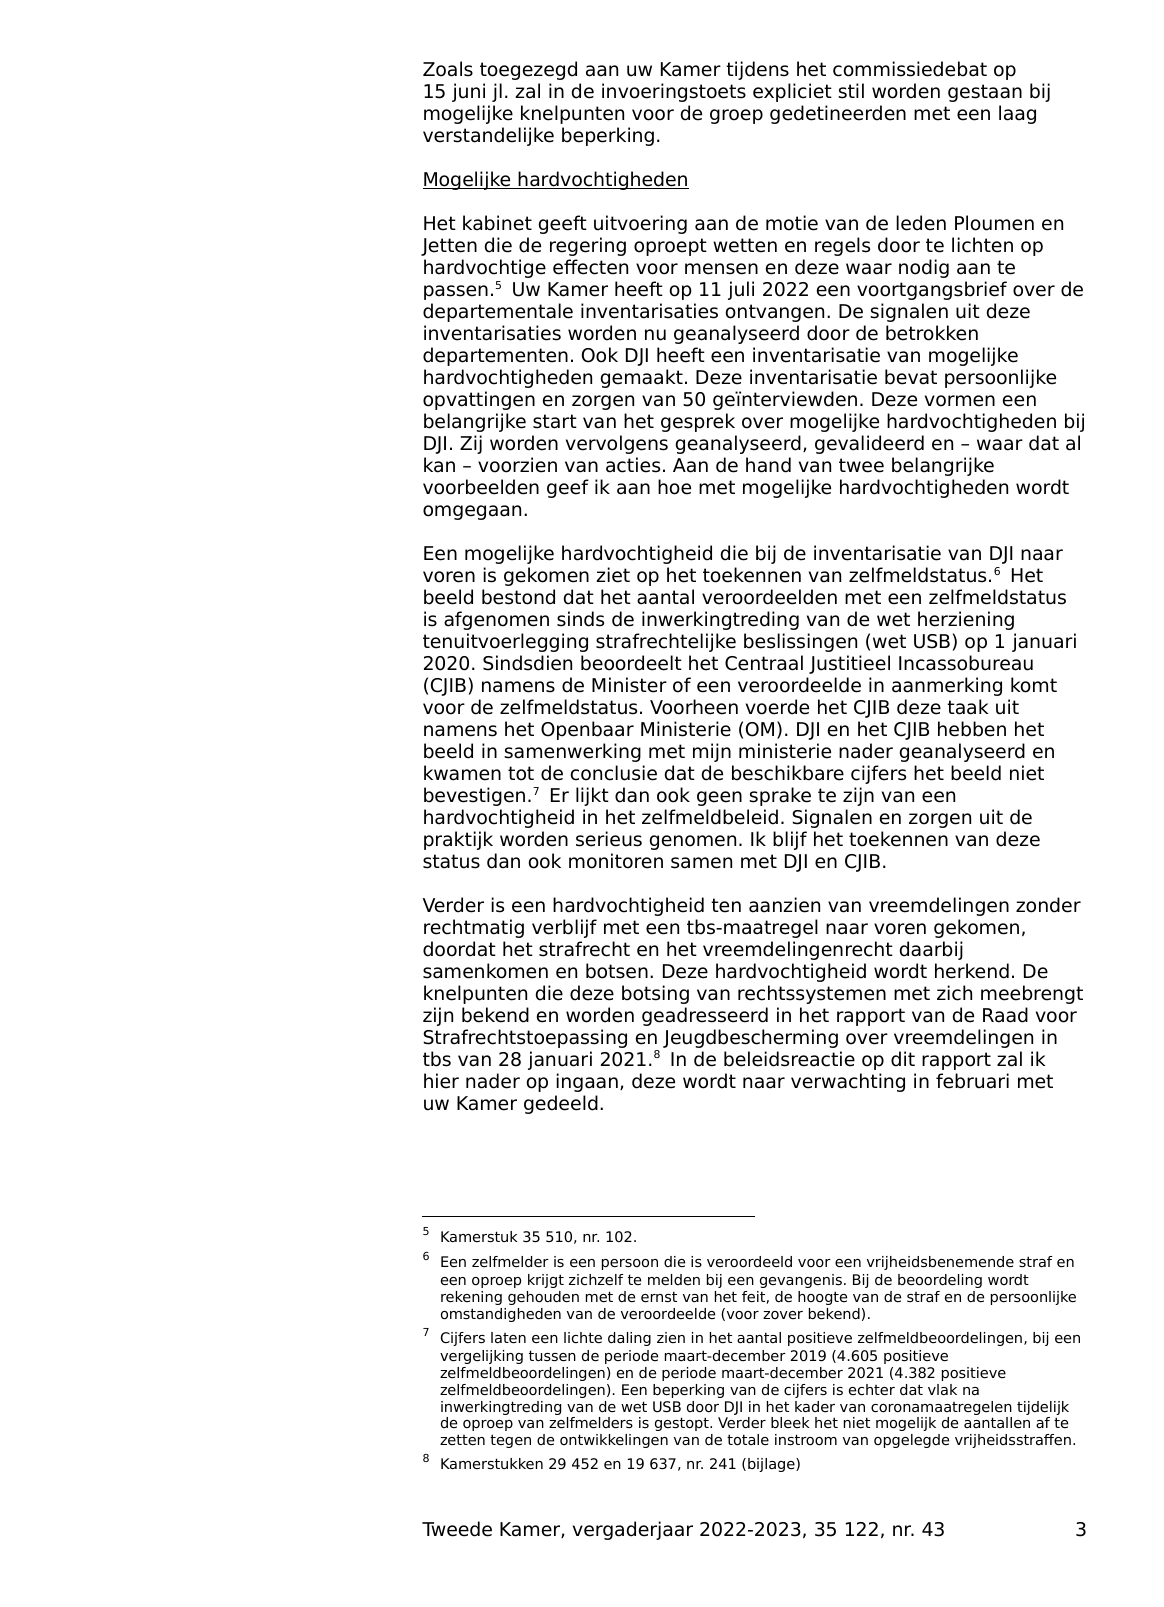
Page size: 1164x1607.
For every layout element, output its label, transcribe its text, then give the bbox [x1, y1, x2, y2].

text Verder is een hardvochtigheid ten aanzien van vreemdelingen zonder rechtmatig verblijf met een tbs-maatregel naar voren gekomen, doordat het strafrecht en het vreemdelingenrecht daarbij samenkomen en botsen. Deze hardvochtigheid wordt herkend. De knelpunten die deze botsing van rechtssystemen met zich meebrengt zijn bekend en worden geadresseerd in het rapport van de Raad voor Strafrechtstoepassing en Jeugdbescherming over vreemdelingen in tbs van 28 januari 2021. In de beleidsreactie op dit rapport zal ik hier nader op ingaan, deze wordt naar verwachting in februari met uw Kamer gedeeld. [422, 895, 1087, 1115]
text Het kabinet geeft uitvoering aan de motie van de leden Ploumen en Jetten die de regering oproept wetten en regels door te lichten op hardvochtige effecten voor mensen en deze waar nodig aan te passen. Uw Kamer heeft op 11 juli 2022 een voortgangsbrief over de departementale inventarisaties ontvangen. De signalen uit deze inventarisaties worden nu geanalyseerd door de betrokken departementen. Ook DJI heeft een inventarisatie van mogelijke hardvochtigheden gemaakt. Deze inventarisatie bevat persoonlijke opvattingen en zorgen van 50 geïnterviewden. Deze vormen een belangrijke start van het gesprek over mogelijke hardvochtigheden bij DJI. Zij worden vervolgens geanalyseerd, gevalideerd en – waar dat al kan – voorzien van acties. Aan de hand van twee belangrijke voorbeelden geef ik aan hoe met mogelijke hardvochtigheden wordt omgegaan. [422, 213, 1087, 521]
text Een mogelijke hardvochtigheid die bij de inventarisatie van DJI naar voren is gekomen ziet op het toekennen van zelfmeldstatus. Het beeld bestond dat het aantal veroordeelden met een zelfmeldstatus is afgenomen sinds de inwerkingtreding van de wet herziening tenuitvoerlegging strafrechtelijke beslissingen (wet USB) op 1 januari 2020. Sindsdien beoordeelt het Centraal Justitieel Incassobureau (CJIB) namens de Minister of een veroordeelde in aanmerking komt voor de zelfmeldstatus. Voorheen voerde het CJIB deze taak uit namens het Openbaar Ministerie (OM). DJI en het CJIB hebben het beeld in samenwerking met mijn ministerie nader geanalyseerd en kwamen tot de conclusie dat de beschikbare cijfers het beeld niet bevestigen. Er lijkt dan ook geen sprake te zijn van een hardvochtigheid in het zelfmeldbeleid. Signalen en zorgen uit de praktijk worden serieus genomen. Ik blijf het toekennen van deze status dan ook monitoren samen met DJI en CJIB. [422, 543, 1087, 873]
text Cijfers laten een lichte daling zien in het aantal positieve zelfmeldbeoordelingen, bij een vergelijking tussen de periode maart-december 2019 (4.605 positieve zelfmeldbeoordelingen) en de periode maart-december 2021 (4.382 positieve zelfmeldbeoordelingen). Een beperking van de cijfers is echter dat vlak na inwerkingtreding van de wet USB door DJI in het kader van coronamaatregelen tijdelijk de oproep van zelfmelders is gestopt. Verder bleek het niet mogelijk de aantallen af te zetten tegen de ontwikkelingen van de totale instroom van opgelegde vrijheidsstraffen. [422, 1326, 1087, 1449]
text Een zelfmelder is een persoon die is veroordeeld voor een vrijheidsbenemende straf en een oproep krijgt zichzelf te melden bij een gevangenis. Bij de beoordeling wordt rekening gehouden met de ernst van het feit, de hoogte van de straf en de persoonlijke omstandigheden van de veroordeelde (voor zover bekend). [422, 1250, 1087, 1323]
text Zoals toegezegd aan uw Kamer tijdens het commissiedebat op 15 juni jl. zal in de invoeringstoets expliciet stil worden gestaan bij mogelijke knelpunten voor de groep gedetineerden met een laag verstandelijke beperking. [422, 59, 1087, 147]
text Kamerstukken 29 452 en 19 637, nr. 241 (bijlage) [422, 1452, 1087, 1474]
subtitle Mogelijke hardvochtigheden [422, 169, 1087, 191]
text Kamerstuk 35 510, nr. 102. [422, 1225, 1087, 1247]
